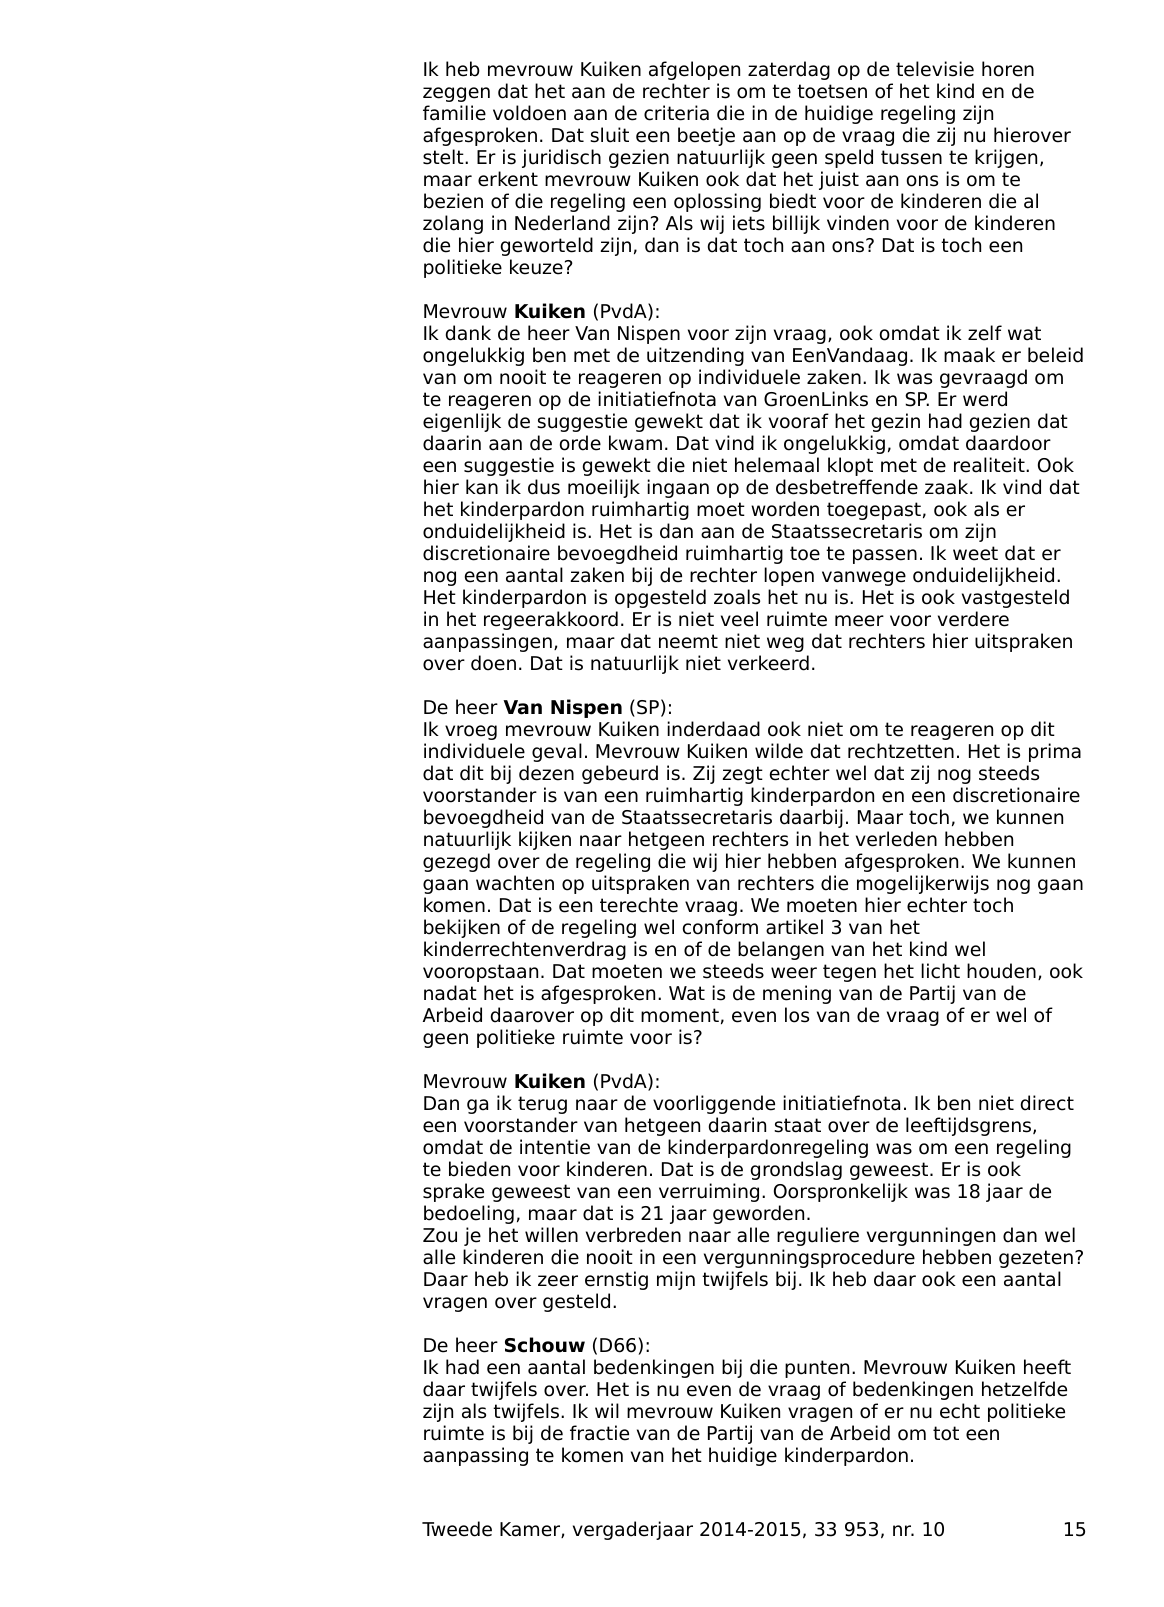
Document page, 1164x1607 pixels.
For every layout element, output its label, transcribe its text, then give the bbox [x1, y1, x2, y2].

text Ik heb mevrouw Kuiken afgelopen zaterdag op de televisie horen zeggen dat het aan de rechter is om te toetsen of het kind en de familie voldoen aan de criteria die in de huidige regeling zijn afgesproken. Dat sluit een beetje aan op de vraag die zij nu hierover stelt. Er is juridisch gezien natuurlijk geen speld tussen te krijgen, maar erkent mevrouw Kuiken ook dat het juist aan ons is om te bezien of die regeling een oplossing biedt voor de kinderen die al zolang in Nederland zijn? Als wij iets billijk vinden voor de kinderen die hier geworteld zijn, dan is dat toch aan ons? Dat is toch een politieke keuze? [422, 59, 1087, 279]
text Zou je het willen verbreden naar alle reguliere vergunningen dan wel alle kinderen die nooit in een vergunningsprocedure hebben gezeten? Daar heb ik zeer ernstig mijn twijfels bij. Ik heb daar ook een aantal vragen over gesteld. [422, 1224, 1087, 1312]
text Ik had een aantal bedenkingen bij die punten. Mevrouw Kuiken heeft daar twijfels over. Het is nu even de vraag of bedenkingen hetzelfde zijn als twijfels. Ik wil mevrouw Kuiken vragen of er nu echt politieke ruimte is bij de fractie van de Partij van de Arbeid om tot een aanpassing te komen van het huidige kinderpardon. [422, 1357, 1087, 1467]
text Mevrouw Kuiken (PvdA): [422, 1071, 1087, 1093]
text Ik dank de heer Van Nispen voor zijn vraag, ook omdat ik zelf wat ongelukkig ben met de uitzending van EenVandaag. Ik maak er beleid van om nooit te reageren op individuele zaken. Ik was gevraagd om te reageren op de initiatiefnota van GroenLinks en SP. Er werd eigenlijk de suggestie gewekt dat ik vooraf het gezin had gezien dat daarin aan de orde kwam. Dat vind ik ongelukkig, omdat daardoor een suggestie is gewekt die niet helemaal klopt met de realiteit. Ook hier kan ik dus moeilijk ingaan op de desbetreffende zaak. Ik vind dat het kinderpardon ruimhartig moet worden toegepast, ook als er onduidelijkheid is. Het is dan aan de Staatssecretaris om zijn discretionaire bevoegdheid ruimhartig toe te passen. Ik weet dat er nog een aantal zaken bij de rechter lopen vanwege onduidelijkheid. Het kinderpardon is opgesteld zoals het nu is. Het is ook vastgesteld in het regeerakkoord. Er is niet veel ruimte meer voor verdere aanpassingen, maar dat neemt niet weg dat rechters hier uitspraken over doen. Dat is natuurlijk niet verkeerd. [422, 323, 1087, 675]
text De heer Schouw (D66): [422, 1335, 1087, 1357]
text De heer Van Nispen (SP): [422, 697, 1087, 719]
text Ik vroeg mevrouw Kuiken inderdaad ook niet om te reageren op dit individuele geval. Mevrouw Kuiken wilde dat rechtzetten. Het is prima dat dit bij dezen gebeurd is. Zij zegt echter wel dat zij nog steeds voorstander is van een ruimhartig kinderpardon en een discretionaire bevoegdheid van de Staatssecretaris daarbij. Maar toch, we kunnen natuurlijk kijken naar hetgeen rechters in het verleden hebben gezegd over de regeling die wij hier hebben afgesproken. We kunnen gaan wachten op uitspraken van rechters die mogelijkerwijs nog gaan komen. Dat is een terechte vraag. We moeten hier echter toch bekijken of de regeling wel conform artikel 3 van het kinderrechtenverdrag is en of de belangen van het kind wel vooropstaan. Dat moeten we steeds weer tegen het licht houden, ook nadat het is afgesproken. Wat is de mening van de Partij van de Arbeid daarover op dit moment, even los van de vraag of er wel of geen politieke ruimte voor is? [422, 719, 1087, 1048]
text Dan ga ik terug naar de voorliggende initiatiefnota. Ik ben niet direct een voorstander van hetgeen daarin staat over de leeftijdsgrens, omdat de intentie van de kinderpardonregeling was om een regeling te bieden voor kinderen. Dat is de grondslag geweest. Er is ook sprake geweest van een verruiming. Oorspronkelijk was 18 jaar de bedoeling, maar dat is 21 jaar geworden. [422, 1093, 1087, 1224]
text Mevrouw Kuiken (PvdA): [422, 301, 1087, 323]
